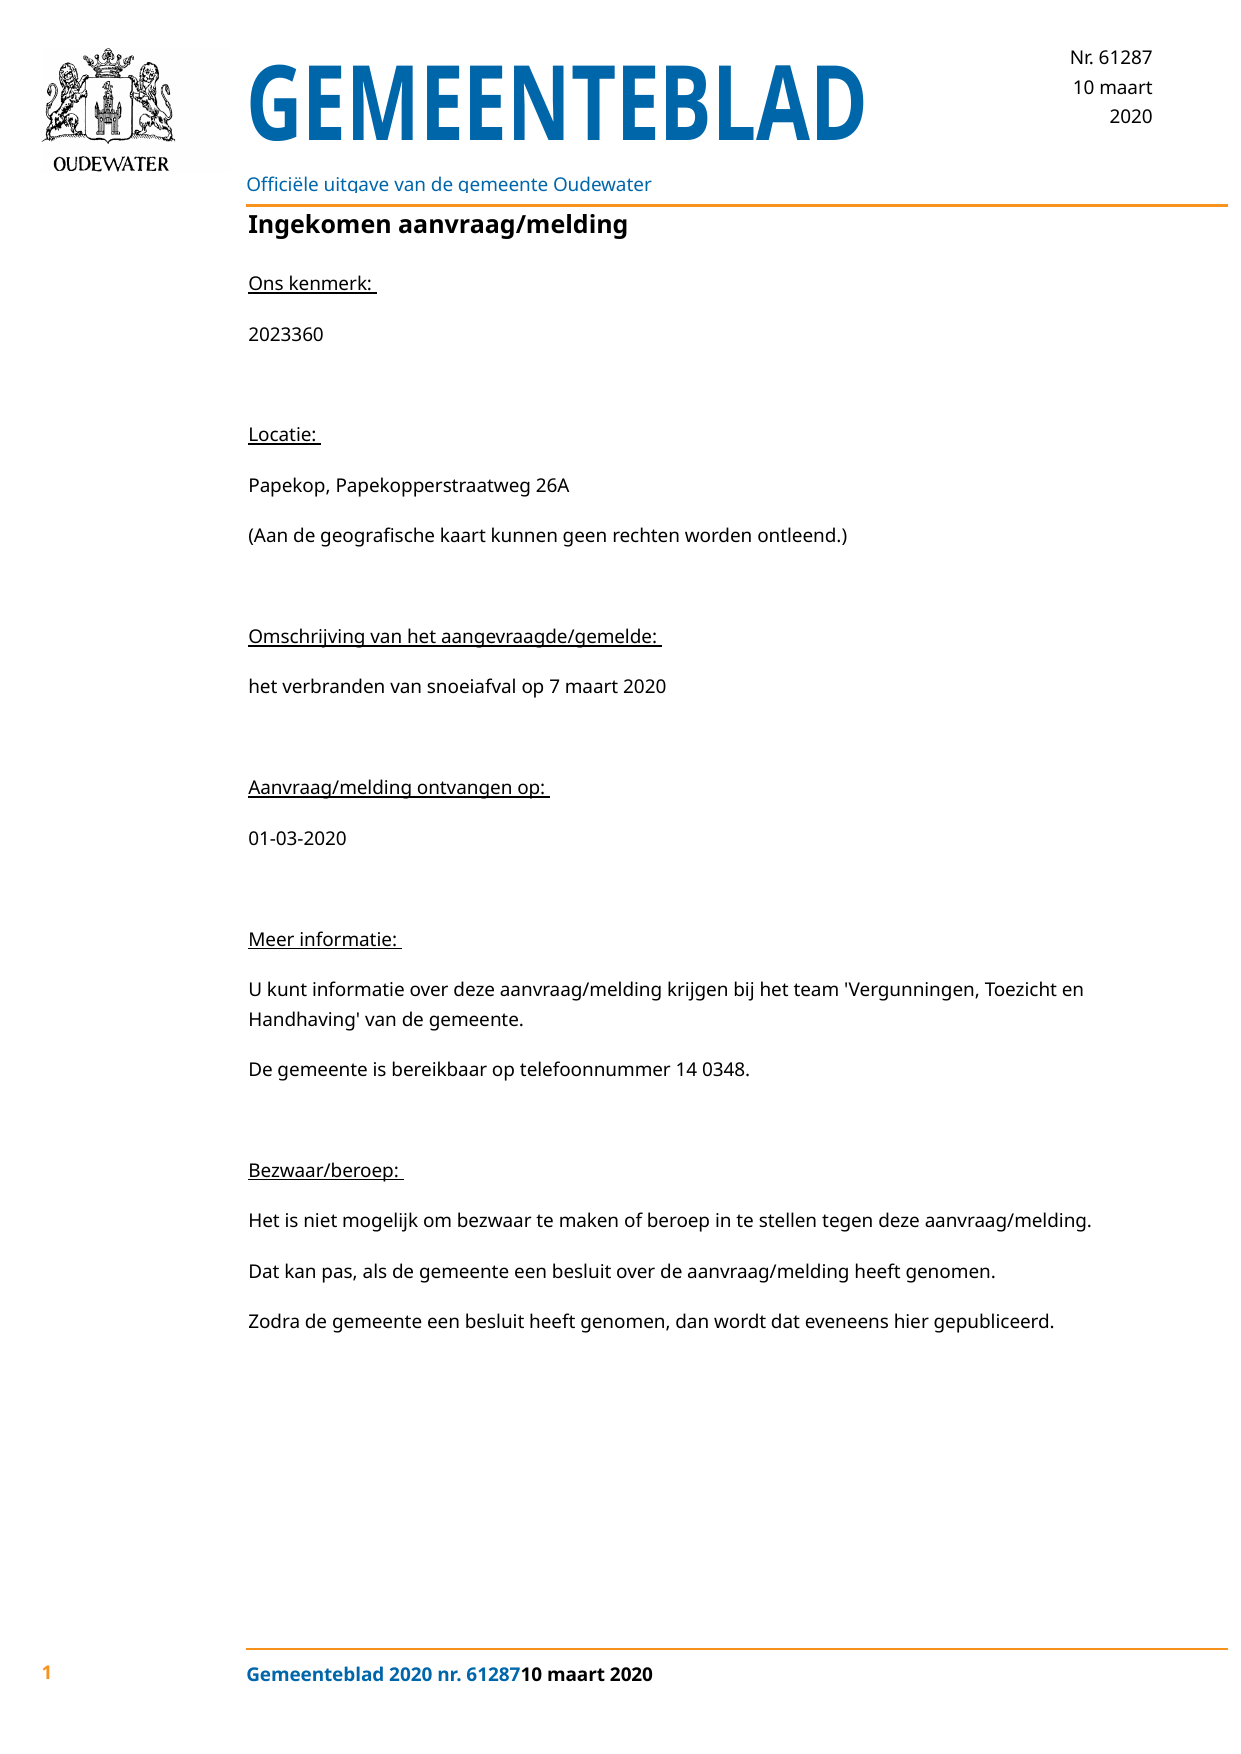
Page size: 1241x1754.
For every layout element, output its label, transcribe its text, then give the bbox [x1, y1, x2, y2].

picture [41, 47, 231, 172]
text 01-03-2020 [248, 825, 1152, 851]
text Meer informatie: [248, 926, 1152, 951]
text De gemeente is bereikbaar op telefoonnummer 14 0348. [248, 1056, 1152, 1082]
text Ingekomen aanvraag/melding [248, 207, 1152, 241]
text Bezwaar/beroep: [248, 1157, 1152, 1183]
text Dat kan pas, als de gemeente een besluit over de aanvraag/melding heeft genomen. [248, 1258, 1152, 1283]
text 2023360 [248, 321, 1152, 346]
text Omschrijving van het aangevraagde/gemelde: [248, 623, 1152, 649]
text Aanvraag/melding ontvangen op: [248, 774, 1152, 800]
text (Aan de geografische kaart kunnen geen rechten worden ontleend.) [248, 522, 1152, 548]
text Papekop, Papekopperstraatweg 26A [248, 472, 1152, 498]
text Het is niet mogelijk om bezwaar te maken of beroep in te stellen tegen deze aanvraag/melding. [248, 1207, 1152, 1233]
text Ons kenmerk: [248, 270, 1152, 296]
text Zodra de gemeente een besluit heeft genomen, dan wordt dat eveneens hier gepubliceerd. [248, 1308, 1152, 1334]
text Locatie: [248, 422, 1152, 447]
text het verbranden van snoeiafval op 7 maart 2020 [248, 674, 1152, 699]
text U kunt informatie over deze aanvraag/melding krijgen bij het team 'Vergunningen, Toezicht en Handhaving' van de gemeente. [248, 976, 1152, 1031]
